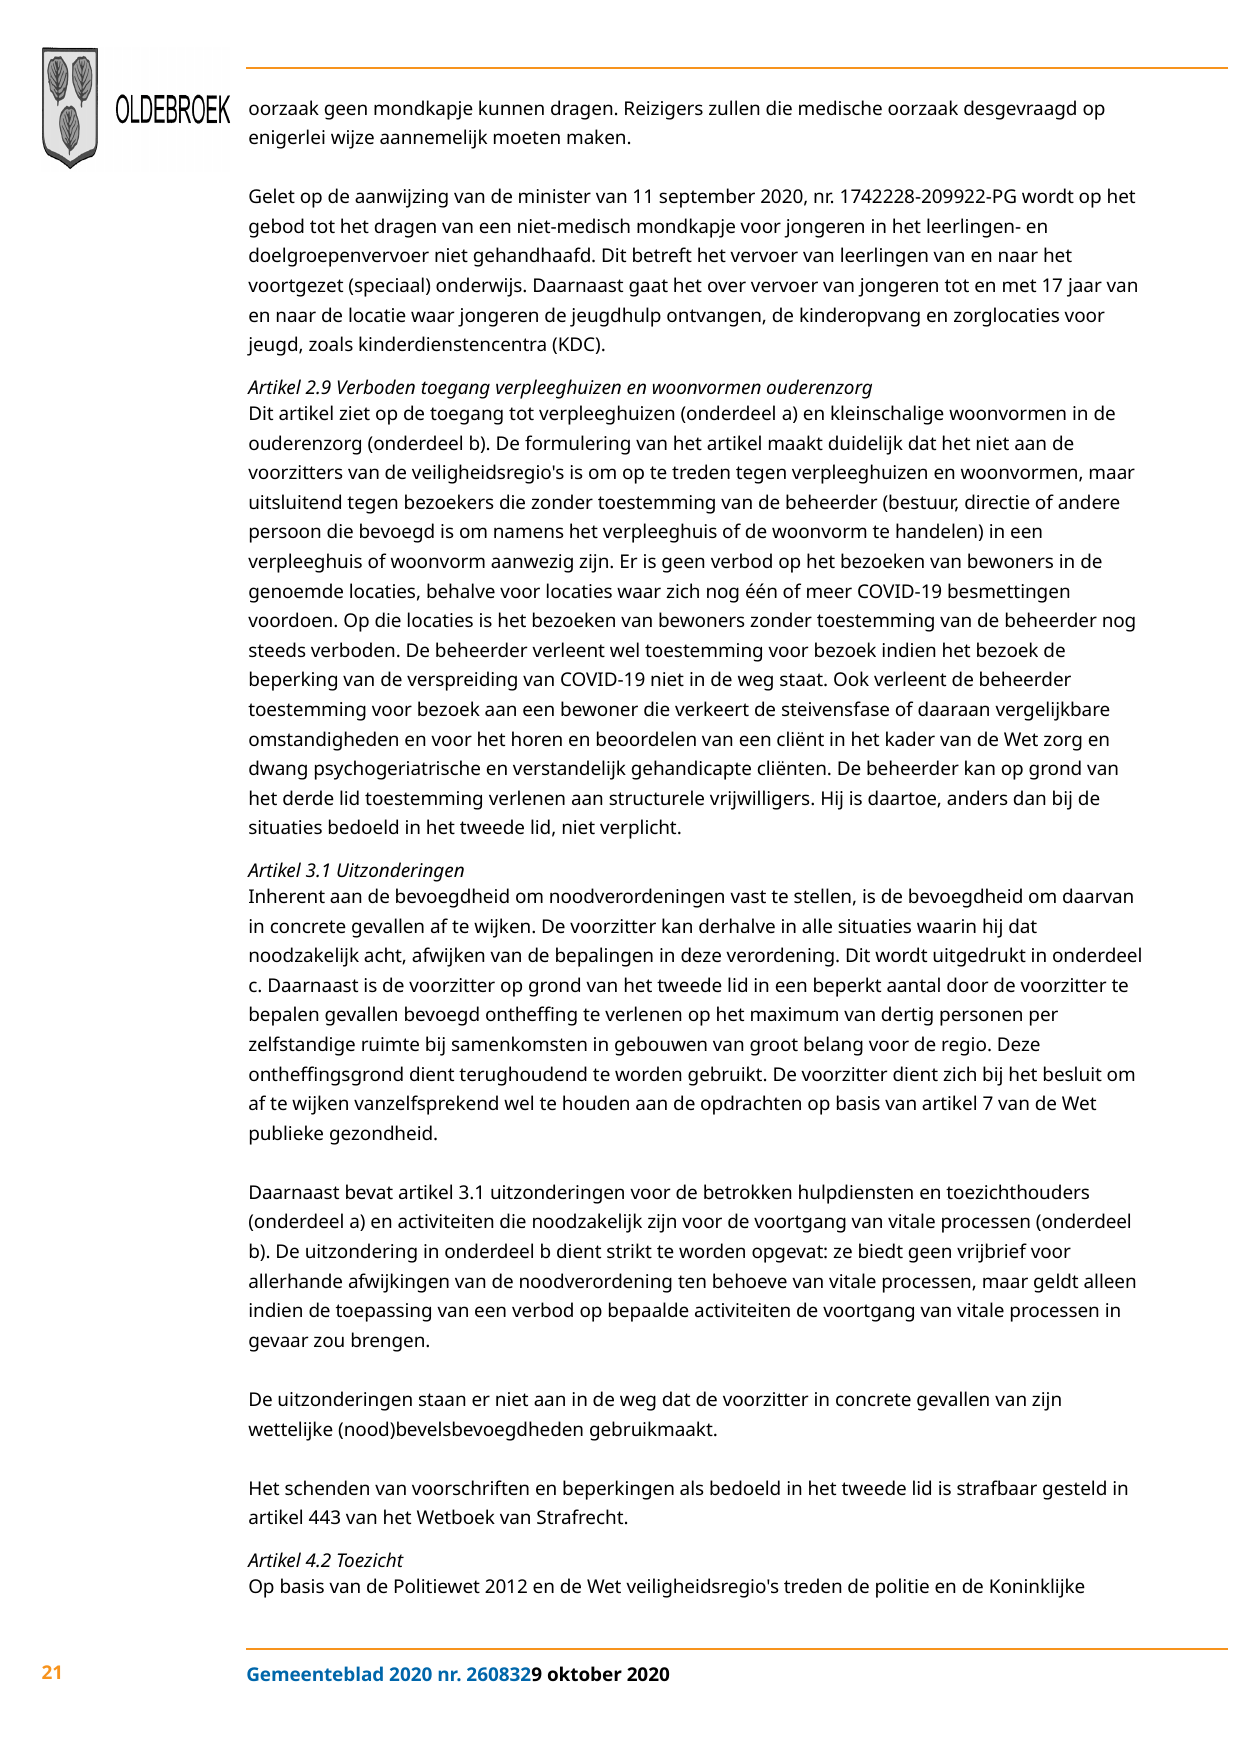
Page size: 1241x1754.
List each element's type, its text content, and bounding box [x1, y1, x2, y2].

picture [41, 47, 231, 172]
text oorzaak geen mondkapje kunnen dragen. Reizigers zullen die medische oorzaak desgevraagd op enigerlei wijze aannemelijk moeten maken. [248, 95, 1152, 150]
text Inherent aan de bevoegdheid om noodverordeningen vast te stellen, is de bevoegdheid om daarvan in concrete gevallen af te wijken. De voorzitter kan derhalve in alle situaties waarin hij dat noodzakelijk acht, afwijken van de bepalingen in deze verordening. Dit wordt uitgedrukt in onderdeel c. Daarnaast is de voorzitter op grond van het tweede lid in een beperkt aantal door de voorzitter te bepalen gevallen bevoegd ontheffing te verlenen op het maximum van dertig personen per zelfstandige ruimte bij samenkomsten in gebouwen van groot belang voor de regio. Deze ontheffingsgrond dient terughoudend te worden gebruikt. De voorzitter dient zich bij het besluit om af te wijken vanzelfsprekend wel te houden aan de opdrachten op basis van artikel 7 van de Wet publieke gezondheid. [248, 883, 1152, 1146]
text Het schenden van voorschriften en beperkingen als bedoeld in het tweede lid is strafbaar gesteld in artikel 443 van het Wetboek van Strafrecht. [248, 1475, 1152, 1530]
text Artikel 4.2 Toezicht [248, 1548, 1152, 1573]
text Dit artikel ziet op de toegang tot verpleeghuizen (onderdeel a) en kleinschalige woonvormen in de ouderenzorg (onderdeel b). De formulering van het artikel maakt duidelijk dat het niet aan de voorzitters van de veiligheidsregio's is om op te treden tegen verpleeghuizen en woonvormen, maar uitsluitend tegen bezoekers die zonder toestemming van de beheerder (bestuur, directie of andere persoon die bevoegd is om namens het verpleeghuis of de woonvorm te handelen) in een verpleeghuis of woonvorm aanwezig zijn. Er is geen verbod op het bezoeken van bewoners in de genoemde locaties, behalve voor locaties waar zich nog één of meer COVID-19 besmettingen voordoen. Op die locaties is het bezoeken van bewoners zonder toestemming van de beheerder nog steeds verboden. De beheerder verleent wel toestemming voor bezoek indien het bezoek de beperking van de verspreiding van COVID-19 niet in de weg staat. Ook verleent de beheerder toestemming voor bezoek aan een bewoner die verkeert de steivensfase of daaraan vergelijkbare omstandigheden en voor het horen en beoordelen van een cliënt in het kader van de Wet zorg en dwang psychogeriatrische en verstandelijk gehandicapte cliënten. De beheerder kan op grond van het derde lid toestemming verlenen aan structurele vrijwilligers. Hij is daartoe, anders dan bij de situaties bedoeld in het tweede lid, niet verplicht. [248, 400, 1152, 840]
text Daarnaast bevat artikel 3.1 uitzonderingen voor de betrokken hulpdiensten en toezichthouders (onderdeel a) en activiteiten die noodzakelijk zijn voor de voortgang van vitale processen (onderdeel b). De uitzondering in onderdeel b dient strikt te worden opgevat: ze biedt geen vrijbrief voor allerhande afwijkingen van de noodverordening ten behoeve van vitale processen, maar geldt alleen indien de toepassing van een verbod op bepaalde activiteiten de voortgang van vitale processen in gevaar zou brengen. [248, 1179, 1152, 1353]
text De uitzonderingen staan er niet aan in de weg dat de voorzitter in concrete gevallen van zijn wettelijke (nood)bevelsbevoegdheden gebruikmaakt. [248, 1386, 1152, 1442]
text Op basis van de Politiewet 2012 en de Wet veiligheidsregio's treden de politie en de Koninklijke [248, 1573, 1152, 1599]
text Artikel 3.1 Uitzonderingen [248, 858, 1152, 883]
text Artikel 2.9 Verboden toegang verpleeghuizen en woonvormen ouderenzorg [248, 374, 1152, 400]
text Gelet op de aanwijzing van de minister van 11 september 2020, nr. 1742228-209922-PG wordt op het gebod tot het dragen van een niet-medisch mondkapje voor jongeren in het leerlingen- en doelgroepenvervoer niet gehandhaafd. Dit betreft het vervoer van leerlingen van en naar het voortgezet (speciaal) onderwijs. Daarnaast gaat het over vervoer van jongeren tot en met 17 jaar van en naar de locatie waar jongeren de jeugdhulp ontvangen, de kinderopvang en zorglocaties voor jeugd, zoals kinderdienstencentra (KDC). [248, 183, 1152, 357]
